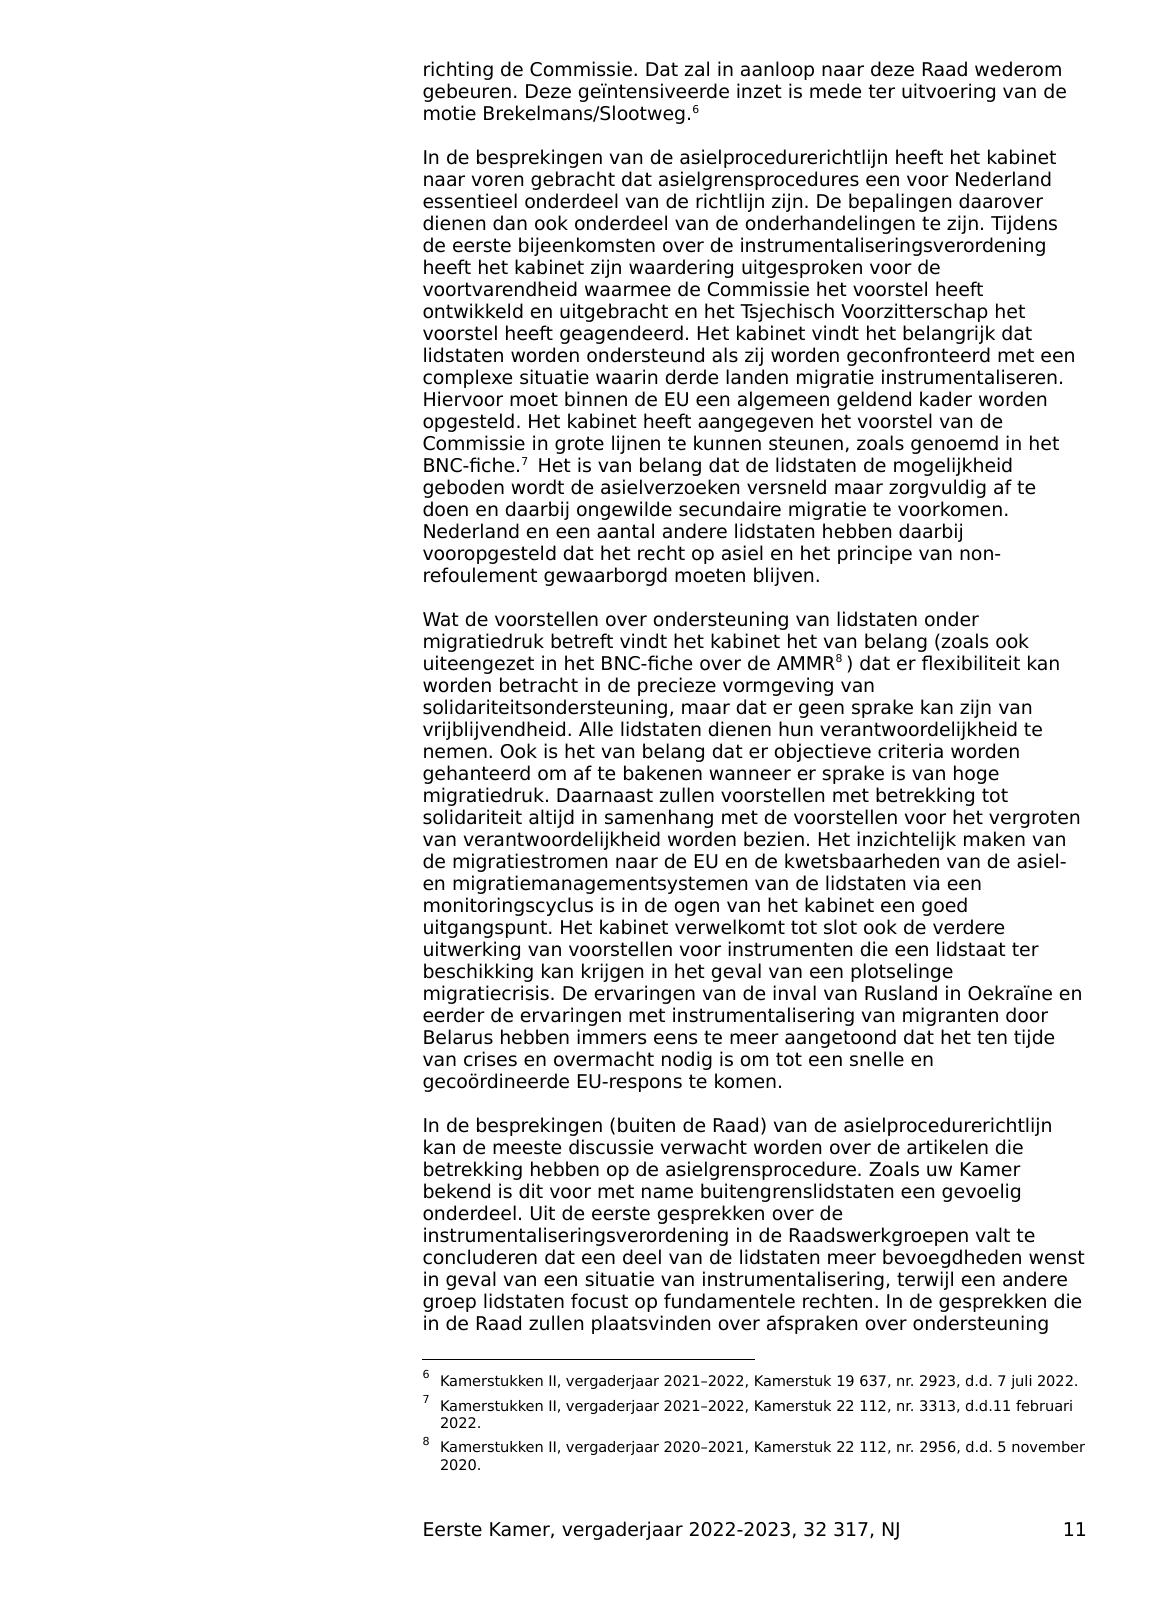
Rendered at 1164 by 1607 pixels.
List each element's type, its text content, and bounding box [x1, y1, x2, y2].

text Kamerstukken II, vergaderjaar 2021–2022, Kamerstuk 19 637, nr. 2923, d.d. 7 juli 2022. [422, 1368, 1087, 1391]
text Kamerstukken II, vergaderjaar 2021–2022, Kamerstuk 22 112, nr. 3313, d.d.11 februari 2022. [422, 1393, 1087, 1432]
text In de besprekingen van de asielprocedurerichtlijn heeft het kabinet naar voren gebracht dat asielgrensprocedures een voor Nederland essentieel onderdeel van de richtlijn zijn. De bepalingen daarover dienen dan ook onderdeel van de onderhandelingen te zijn. Tijdens de eerste bijeenkomsten over de instrumentaliseringsverordening heeft het kabinet zijn waardering uitgesproken voor de voortvarendheid waarmee de Commissie het voorstel heeft ontwikkeld en uitgebracht en het Tsjechisch Voorzitterschap het voorstel heeft geagendeerd. Het kabinet vindt het belangrijk dat lidstaten worden ondersteund als zij worden geconfronteerd met een complexe situatie waarin derde landen migratie instrumentaliseren. Hiervoor moet binnen de EU een algemeen geldend kader worden opgesteld. Het kabinet heeft aangegeven het voorstel van de Commissie in grote lijnen te kunnen steunen, zoals genoemd in het BNC-fiche. Het is van belang dat de lidstaten de mogelijkheid geboden wordt de asielverzoeken versneld maar zorgvuldig af te doen en daarbij ongewilde secundaire migratie te voorkomen. Nederland en een aantal andere lidstaten hebben daarbij vooropgesteld dat het recht op asiel en het principe van non-refoulement gewaarborgd moeten blijven. [422, 147, 1087, 587]
text richting de Commissie. Dat zal in aanloop naar deze Raad wederom gebeuren. Deze geïntensiveerde inzet is mede ter uitvoering van de motie Brekelmans/Slootweg. [422, 59, 1087, 125]
text Kamerstukken II, vergaderjaar 2020–2021, Kamerstuk 22 112, nr. 2956, d.d. 5 november 2020. [422, 1435, 1087, 1474]
text In de besprekingen (buiten de Raad) van de asielprocedurerichtlijn kan de meeste discussie verwacht worden over de artikelen die betrekking hebben op de asielgrensprocedure. Zoals uw Kamer bekend is dit voor met name buitengrenslidstaten een gevoelig onderdeel. Uit de eerste gesprekken over de instrumentaliseringsverordening in de Raadswerkgroepen valt te concluderen dat een deel van de lidstaten meer bevoegdheden wenst in geval van een situatie van instrumentalisering, terwijl een andere groep lidstaten focust op fundamentele rechten. In de gesprekken die in de Raad zullen plaatsvinden over afspraken over ondersteuning [422, 1115, 1087, 1334]
text Wat de voorstellen over ondersteuning van lidstaten onder migratiedruk betreft vindt het kabinet het van belang (zoals ook uiteengezet in het BNC-fiche over de AMMR) dat er flexibiliteit kan worden betracht in de precieze vormgeving van solidariteitsondersteuning, maar dat er geen sprake kan zijn van vrijblijvendheid. Alle lidstaten dienen hun verantwoordelijkheid te nemen. Ook is het van belang dat er objectieve criteria worden gehanteerd om af te bakenen wanneer er sprake is van hoge migratiedruk. Daarnaast zullen voorstellen met betrekking tot solidariteit altijd in samenhang met de voorstellen voor het vergroten van verantwoordelijkheid worden bezien. Het inzichtelijk maken van de migratiestromen naar de EU en de kwetsbaarheden van de asiel- en migratiemanagementsystemen van de lidstaten via een monitoringscyclus is in de ogen van het kabinet een goed uitgangspunt. Het kabinet verwelkomt tot slot ook de verdere uitwerking van voorstellen voor instrumenten die een lidstaat ter beschikking kan krijgen in het geval van een plotselinge migratiecrisis. De ervaringen van de inval van Rusland in Oekraïne en eerder de ervaringen met instrumentalisering van migranten door Belarus hebben immers eens te meer aangetoond dat het ten tijde van crises en overmacht nodig is om tot een snelle en gecoördineerde EU-respons te komen. [422, 609, 1087, 1092]
